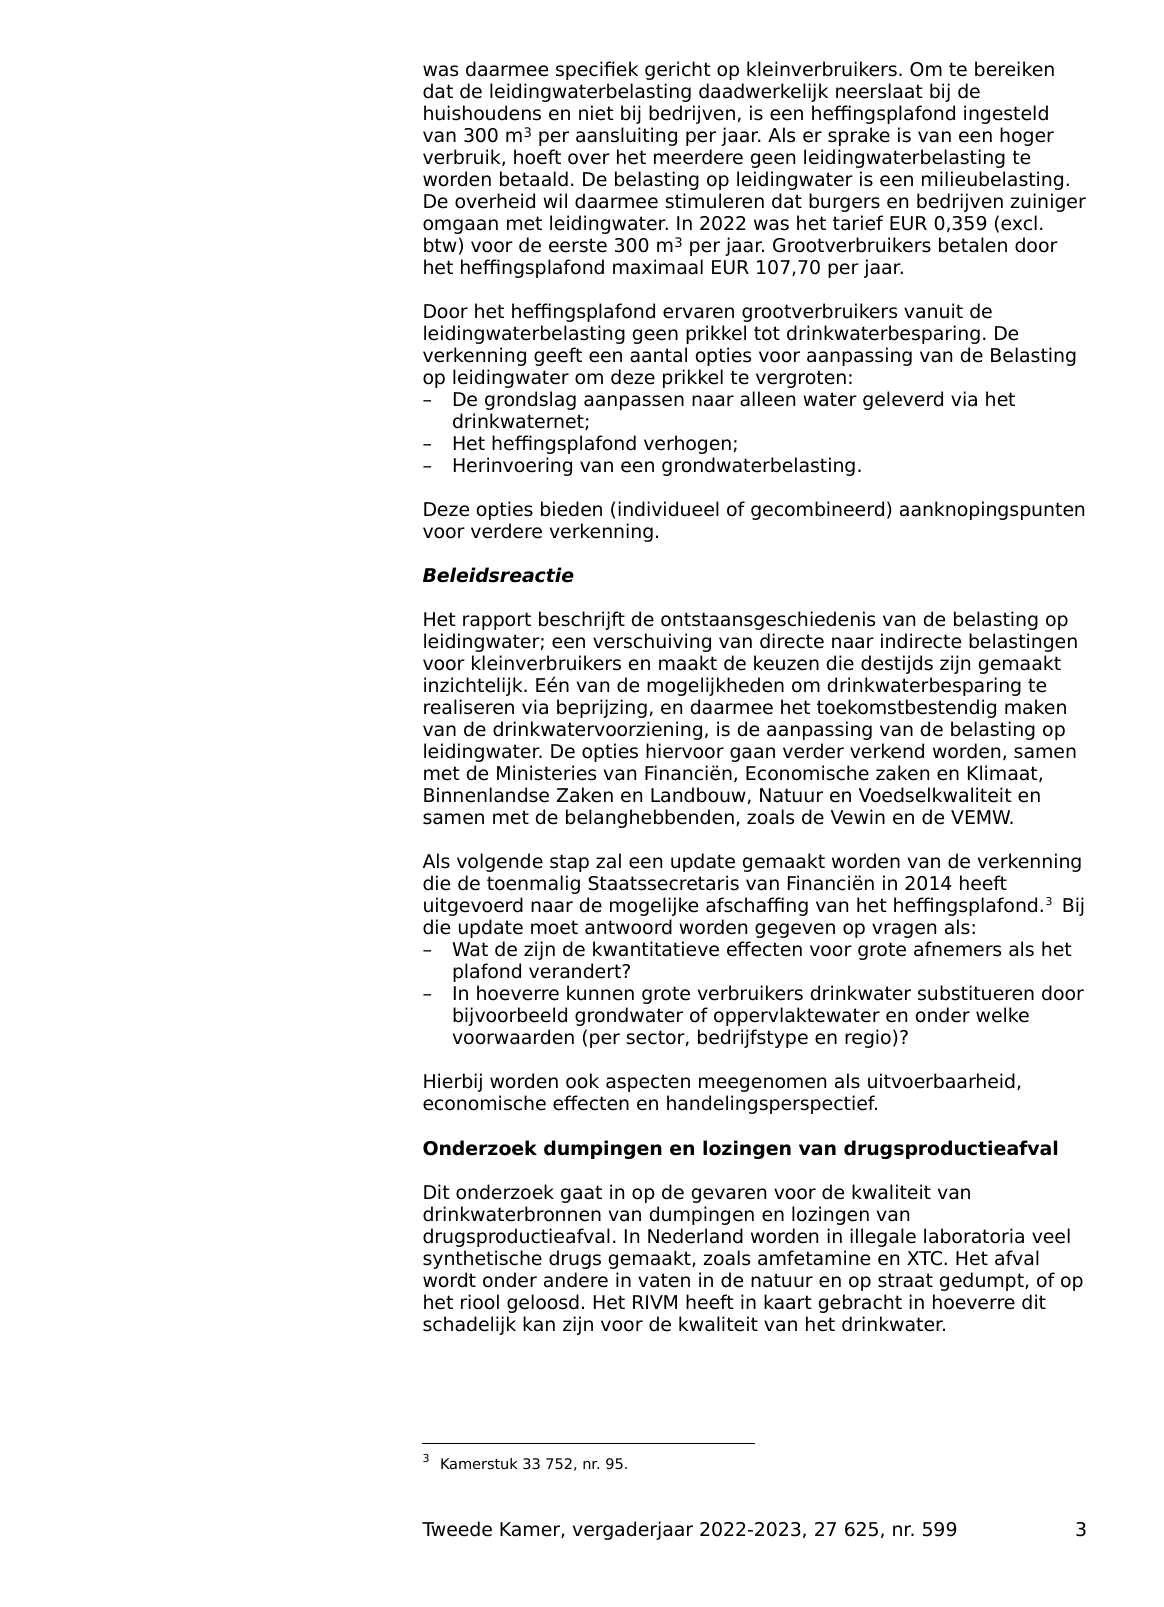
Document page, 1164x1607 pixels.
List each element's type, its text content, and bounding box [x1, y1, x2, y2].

text Dit onderzoek gaat in op de gevaren voor de kwaliteit van drinkwaterbronnen van dumpingen en lozingen van drugsproductieafval. In Nederland worden in illegale laboratoria veel synthetische drugs gemaakt, zoals amfetamine en XTC. Het afval wordt onder andere in vaten in de natuur en op straat gedumpt, of op het riool geloosd. Het RIVM heeft in kaart gebracht in hoeverre dit schadelijk kan zijn voor de kwaliteit van het drinkwater. [422, 1182, 1087, 1336]
text Door het heffingsplafond ervaren grootverbruikers vanuit de leidingwaterbelasting geen prikkel tot drinkwaterbesparing. De verkenning geeft een aantal opties voor aanpassing van de Belasting op leidingwater om deze prikkel te vergroten: [422, 301, 1087, 389]
subtitle Onderzoek dumpingen en lozingen van drugsproductieafval [422, 1137, 1087, 1159]
text was daarmee specifiek gericht op kleinverbruikers. Om te bereiken dat de leidingwaterbelasting daadwerkelijk neerslaat bij de huishoudens en niet bij bedrijven, is een heffingsplafond ingesteld van 300 m3 per aansluiting per jaar. Als er sprake is van een hoger verbruik, hoeft over het meerdere geen leidingwaterbelasting te worden betaald. De belasting op leidingwater is een milieubelasting. De overheid wil daarmee stimuleren dat burgers en bedrijven zuiniger omgaan met leidingwater. In 2022 was het tarief EUR 0,359 (excl. btw) voor de eerste 300 m3 per jaar. Grootverbruikers betalen door het heffingsplafond maximaal EUR 107,70 per jaar. [422, 59, 1087, 279]
text – In hoeverre kunnen grote verbruikers drinkwater substitueren door bijvoorbeeld grondwater of oppervlaktewater en onder welke voorwaarden (per sector, bedrijfstype en regio)? [422, 983, 1087, 1049]
text – Wat de zijn de kwantitatieve effecten voor grote afnemers als het plafond verandert? [422, 939, 1087, 983]
text Het rapport beschrijft de ontstaansgeschiedenis van de belasting op leidingwater; een verschuiving van directe naar indirecte belastingen voor kleinverbruikers en maakt de keuzen die destijds zijn gemaakt inzichtelijk. Eén van de mogelijkheden om drinkwaterbesparing te realiseren via beprijzing, en daarmee het toekomstbestendig maken van de drinkwatervoorziening, is de aanpassing van de belasting op leidingwater. De opties hiervoor gaan verder verkend worden, samen met de Ministeries van Financiën, Economische zaken en Klimaat, Binnenlandse Zaken en Landbouw, Natuur en Voedselkwaliteit en samen met de belanghebbenden, zoals de Vewin en de VEMW. [422, 609, 1087, 829]
text – Herinvoering van een grondwaterbelasting. [422, 455, 1087, 477]
text Hierbij worden ook aspecten meegenomen als uitvoerbaarheid, economische effecten en handelingsperspectief. [422, 1071, 1087, 1115]
subtitle Beleidsreactie [422, 565, 1087, 587]
text Als volgende stap zal een update gemaakt worden van de verkenning die de toenmalig Staatssecretaris van Financiën in 2014 heeft uitgevoerd naar de mogelijke afschaffing van het heffingsplafond. Bij die update moet antwoord worden gegeven op vragen als: [422, 851, 1087, 939]
text Kamerstuk 33 752, nr. 95. [422, 1452, 1087, 1474]
text Deze opties bieden (individueel of gecombineerd) aanknopingspunten voor verdere verkenning. [422, 499, 1087, 543]
text – Het heffingsplafond verhogen; [422, 433, 1087, 455]
text – De grondslag aanpassen naar alleen water geleverd via het drinkwaternet; [422, 389, 1087, 433]
